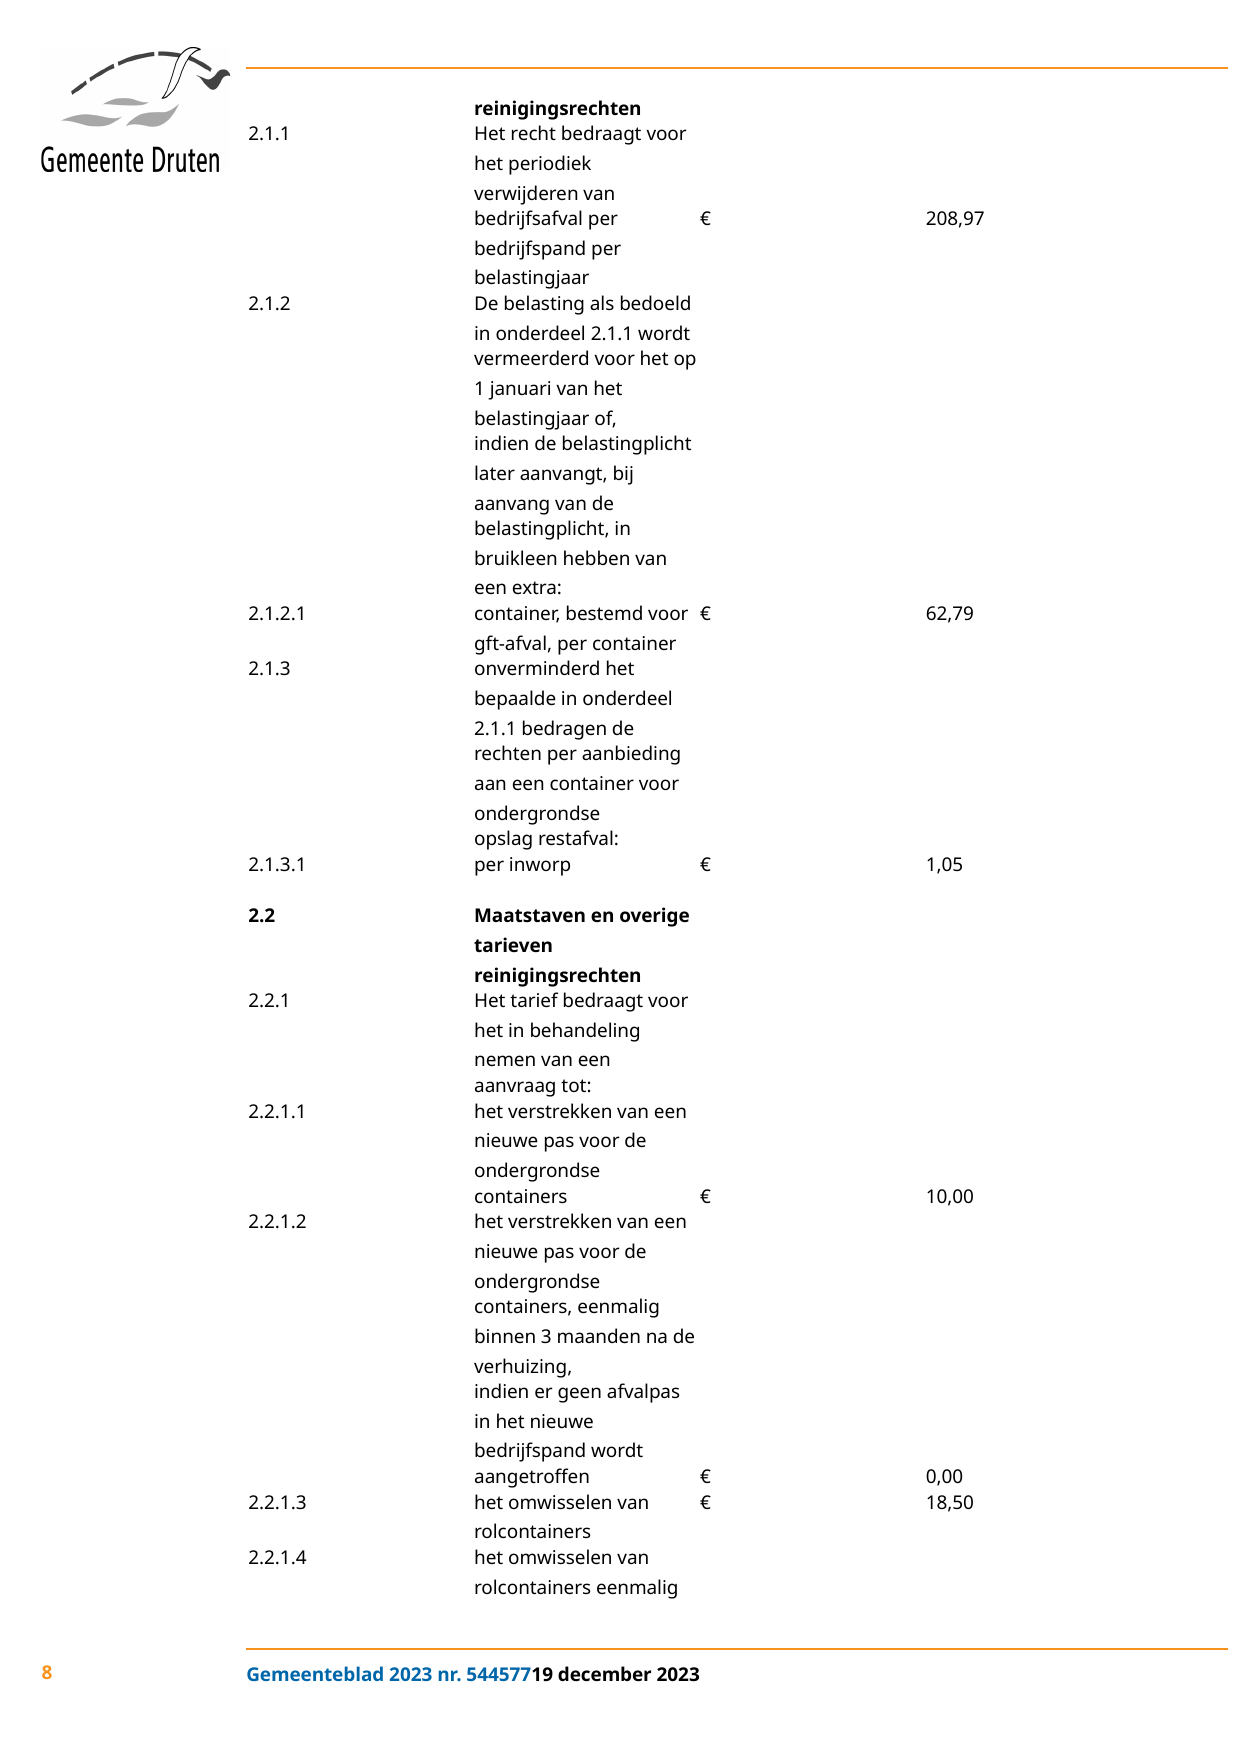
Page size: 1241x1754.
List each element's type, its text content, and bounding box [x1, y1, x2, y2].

table_cell € [700, 1464, 926, 1489]
table_cell [700, 515, 926, 600]
table_cell € [700, 851, 926, 877]
table_cell [248, 1294, 474, 1378]
table_cell € [700, 205, 926, 290]
table_cell 2.2 [248, 903, 474, 987]
table_cell [926, 515, 1152, 600]
table_cell [248, 205, 474, 290]
table_cell [248, 1464, 474, 1489]
table_cell bedrijfsafval per bedrijfspand per belastingjaar [474, 205, 700, 290]
table_cell [926, 431, 1152, 515]
table_cell € [700, 1183, 926, 1209]
table_cell 2.2.1.2 [248, 1209, 474, 1294]
table_cell 0,00 [926, 1464, 1152, 1489]
table_cell rechten per aanbieding aan een container voor ondergrondse [474, 741, 700, 825]
table_cell vermeerderd voor het op 1 januari van het belastingjaar of, [474, 346, 700, 431]
table_cell [248, 1183, 474, 1209]
table_cell 2.1.2 [248, 290, 474, 346]
table_cell [926, 290, 1152, 346]
table_cell [700, 656, 926, 741]
table_cell indien er geen afvalpas in het nieuwe bedrijfspand wordt [474, 1379, 700, 1463]
table_cell Het tarief bedraagt voor het in behandeling nemen van een [474, 988, 700, 1072]
table_cell 2.1.3.1 [248, 851, 474, 877]
table_cell [700, 95, 926, 121]
table_cell [700, 431, 926, 515]
table_cell [248, 1073, 474, 1098]
table_cell [700, 1545, 926, 1600]
table_cell [474, 877, 700, 903]
table_cell [926, 988, 1152, 1072]
table_cell [700, 290, 926, 346]
table_cell Maatstaven en overige tarieven reinigingsrechten [474, 903, 700, 987]
table_cell De belasting als bedoeld in onderdeel 2.1.1 wordt [474, 290, 700, 346]
table_cell [700, 988, 926, 1072]
table_cell [700, 1098, 926, 1183]
table_cell [926, 1379, 1152, 1463]
table_cell 10,00 [926, 1183, 1152, 1209]
table_cell Het recht bedraagt voor het periodiek verwijderen van [474, 121, 700, 205]
table_cell 2.2.1.3 [248, 1489, 474, 1544]
table_cell [700, 346, 926, 431]
table_cell indien de belastingplicht later aanvangt, bij aanvang van de [474, 431, 700, 515]
table_cell [926, 741, 1152, 825]
table_cell onverminderd het bepaalde in onderdeel 2.1.1 bedragen de [474, 656, 700, 741]
table_cell het omwisselen van rolcontainers [474, 1489, 700, 1544]
table_cell [248, 877, 474, 903]
table_cell [926, 903, 1152, 987]
table_cell 2.2.1 [248, 988, 474, 1072]
table_cell container, bestemd voor gft-afval, per container [474, 600, 700, 656]
table_cell [926, 346, 1152, 431]
table_cell het omwisselen van rolcontainers eenmalig [474, 1545, 700, 1600]
picture [41, 47, 231, 172]
table_cell aangetroffen [474, 1464, 700, 1489]
table_cell [926, 656, 1152, 741]
table_cell 2.1.1 [248, 121, 474, 205]
table_cell 208,97 [926, 205, 1152, 290]
table_cell belastingplicht, in bruikleen hebben van een extra: [474, 515, 700, 600]
table_cell [248, 346, 474, 431]
table_cell 62,79 [926, 600, 1152, 656]
table_cell [700, 1294, 926, 1378]
table_cell [248, 431, 474, 515]
table_cell [700, 741, 926, 825]
table_cell [926, 1545, 1152, 1600]
table_cell containers [474, 1183, 700, 1209]
table_cell [700, 877, 926, 903]
table_cell [926, 1294, 1152, 1378]
table_cell 2.1.3 [248, 656, 474, 741]
table_cell 18,50 [926, 1489, 1152, 1544]
table_cell [926, 825, 1152, 851]
table_cell [248, 95, 474, 121]
table_cell 2.1.2.1 [248, 600, 474, 656]
table_cell [700, 1073, 926, 1098]
table_cell [248, 1379, 474, 1463]
table_cell € [700, 600, 926, 656]
table_cell [926, 1098, 1152, 1183]
table_cell 2.2.1.1 [248, 1098, 474, 1183]
table_cell [700, 1209, 926, 1294]
table_cell [926, 121, 1152, 205]
table_cell [926, 95, 1152, 121]
table_cell containers, eenmalig binnen 3 maanden na de verhuizing, [474, 1294, 700, 1378]
table_cell aanvraag tot: [474, 1073, 700, 1098]
table_cell [926, 877, 1152, 903]
table_cell het verstrekken van een nieuwe pas voor de ondergrondse [474, 1098, 700, 1183]
table_cell [248, 741, 474, 825]
table_cell € [700, 1489, 926, 1544]
table_cell reinigingsrechten [474, 95, 700, 121]
table_cell 1,05 [926, 851, 1152, 877]
table_cell 2.2.1.4 [248, 1545, 474, 1600]
table_cell [700, 121, 926, 205]
table_cell [926, 1209, 1152, 1294]
table_cell [248, 825, 474, 851]
table_cell [700, 1379, 926, 1463]
table_cell opslag restafval: [474, 825, 700, 851]
table_cell het verstrekken van een nieuwe pas voor de ondergrondse [474, 1209, 700, 1294]
table_cell per inworp [474, 851, 700, 877]
table_cell [700, 825, 926, 851]
table_cell [700, 903, 926, 987]
table_cell [926, 1073, 1152, 1098]
table_cell [248, 515, 474, 600]
